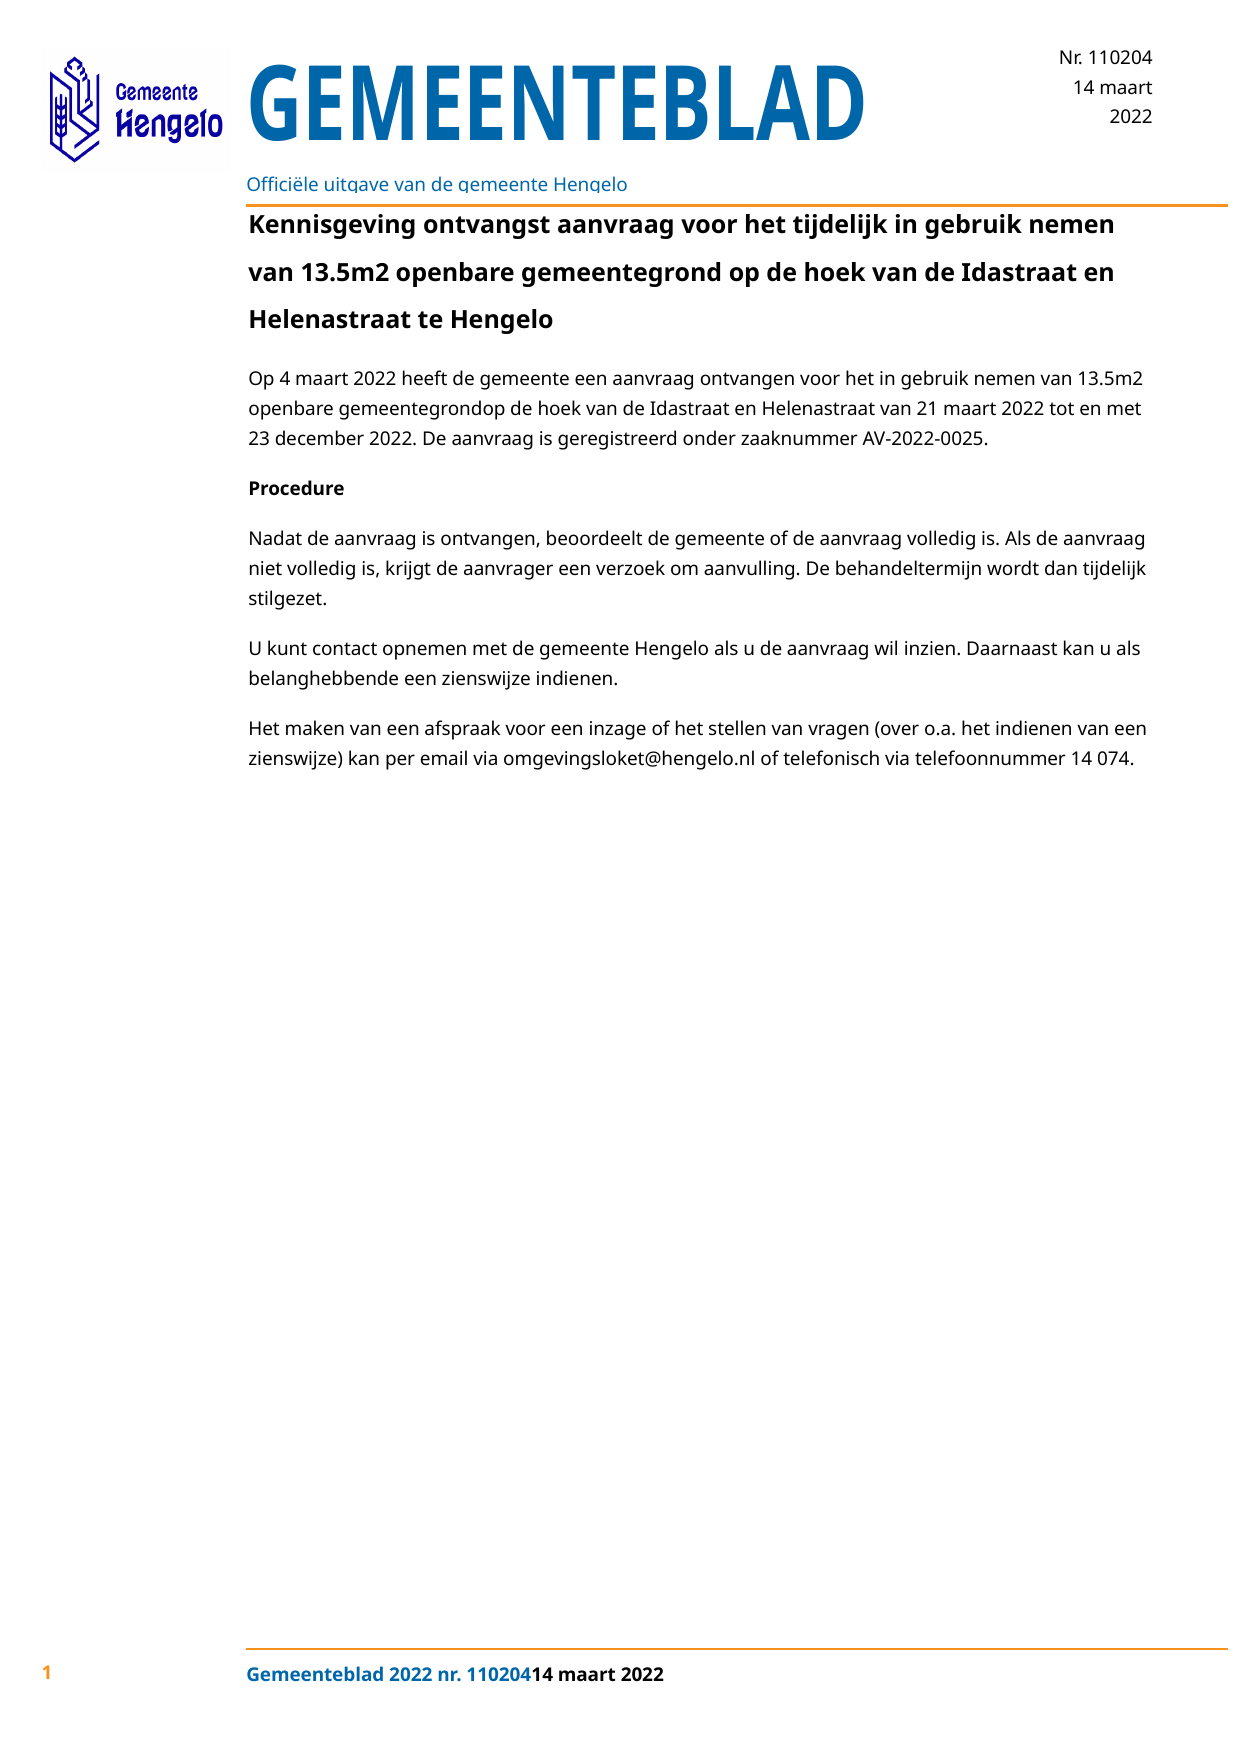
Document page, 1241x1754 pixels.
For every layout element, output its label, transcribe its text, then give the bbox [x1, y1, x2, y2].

text Op 4 maart 2022 heeft de gemeente een aanvraag ontvangen voor het in gebruik nemen van 13.5m2 openbare gemeentegrondop de hoek van de Idastraat en Helenastraat van 21 maart 2022 tot en met 23 december 2022. De aanvraag is geregistreerd onder zaaknummer AV-2022-0025. [248, 366, 1152, 450]
text Procedure [248, 475, 1152, 501]
text Nadat de aanvraag is ontvangen, beoordeelt de gemeente of de aanvraag volledig is. Als de aanvraag niet volledig is, krijgt de aanvrager een verzoek om aanvulling. De behandeltermijn wordt dan tijdelijk stilgezet. [248, 526, 1152, 610]
text Het maken van een afspraak voor een inzage of het stellen van vragen (over o.a. het indienen van een zienswijze) kan per email via omgevingsloket@hengelo.nl of telefonisch via telefoonnummer 14 074. [248, 715, 1152, 770]
text Kennisgeving ontvangst aanvraag voor het tijdelijk in gebruik nemen van 13.5m2 openbare gemeentegrond op de hoek van de Idastraat en Helenastraat te Hengelo [248, 207, 1152, 336]
picture [41, 47, 231, 172]
text U kunt contact opnemen met de gemeente Hengelo als u de aanvraag wil inzien. Daarnaast kan u als belanghebbende een zienswijze indienen. [248, 635, 1152, 690]
